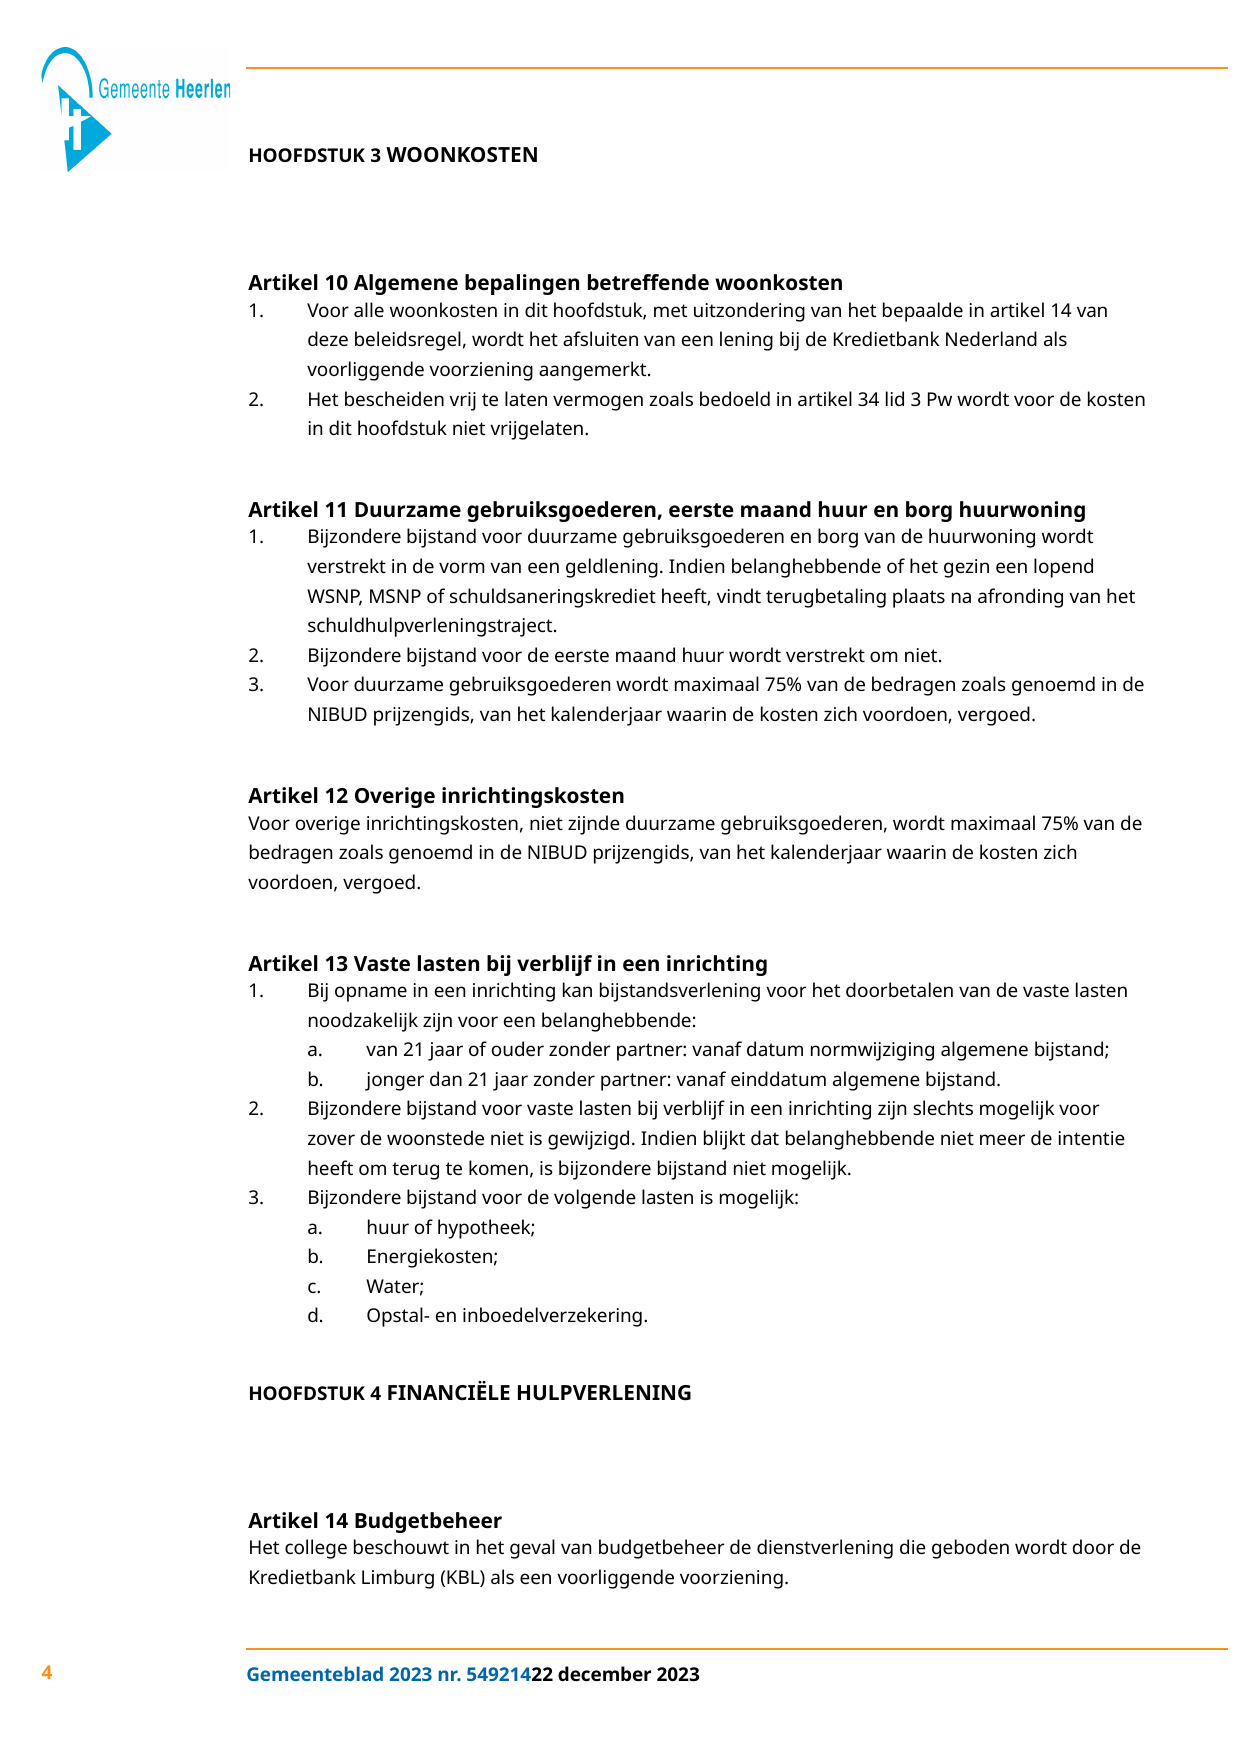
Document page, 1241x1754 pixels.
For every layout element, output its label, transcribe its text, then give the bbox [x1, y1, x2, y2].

text HOOFDSTUK 3 WOONKOSTEN [248, 140, 1152, 169]
list Voor alle woonkosten in dit hoofdstuk, met uitzondering van het bepaalde in artikel 14 van deze beleidsregel, wordt het afsluiten van een lening bij de Kredietbank Nederland als voorliggende voorziening aangemerkt. [248, 297, 1152, 382]
text Artikel 12 Overige inrichtingskosten [248, 781, 1152, 810]
list jonger dan 21 jaar zonder partner: vanaf einddatum algemene bijstand. [307, 1066, 1152, 1092]
picture [41, 47, 59, 70]
list Bijzondere bijstand voor de volgende lasten is mogelijk: [248, 1184, 1152, 1210]
list Bijzondere bijstand voor duurzame gebruiksgoederen en borg van de huurwoning wordt verstrekt in de vorm van een geldlening. Indien belanghebbende of het gezin een lopend WSNP, MSNP of schuldsaneringskrediet heeft, vindt terugbetaling plaats na afronding van het schuldhulpverleningstraject. [248, 524, 1152, 638]
list Energiekosten; [307, 1243, 1152, 1269]
list Water; [307, 1273, 1152, 1299]
text Voor overige inrichtingskosten, niet zijnde duurzame gebruiksgoederen, wordt maximaal 75% van de bedragen zoals genoemd in de NIBUD prijzengids, van het kalenderjaar waarin de kosten zich voordoen, vergoed. [248, 810, 1152, 894]
text Artikel 14 Budgetbeheer [248, 1506, 1152, 1534]
text Artikel 13 Vaste lasten bij verblijf in een inrichting [248, 949, 1152, 977]
picture [41, 47, 231, 172]
list Bij opname in een inrichting kan bijstandsverlening voor het doorbetalen van de vaste lasten noodzakelijk zijn voor een belanghebbende: [248, 977, 1152, 1033]
list Opstal- en inboedelverzekering. [307, 1303, 1152, 1328]
list Bijzondere bijstand voor de eerste maand huur wordt verstrekt om niet. [248, 642, 1152, 668]
text Artikel 10 Algemene bepalingen betreffende woonkosten [248, 268, 1152, 297]
text Artikel 11 Duurzame gebruiksgoederen, eerste maand huur en borg huurwoning [248, 495, 1152, 524]
list van 21 jaar of ouder zonder partner: vanaf datum normwijziging algemene bijstand; [307, 1036, 1152, 1062]
list huur of hypotheek; [307, 1214, 1152, 1240]
text HOOFDSTUK 4 FINANCIËLE HULPVERLENING [248, 1378, 1152, 1406]
list Voor duurzame gebruiksgoederen wordt maximaal 75% van de bedragen zoals genoemd in de NIBUD prijzengids, van het kalenderjaar waarin de kosten zich voordoen, vergoed. [248, 672, 1152, 727]
text Het college beschouwt in het geval van budgetbeheer de dienstverlening die geboden wordt door de Kredietbank Limburg (KBL) als een voorliggende voorziening. [248, 1534, 1152, 1590]
list Het bescheiden vrij te laten vermogen zoals bedoeld in artikel 34 lid 3 Pw wordt voor de kosten in dit hoofdstuk niet vrijgelaten. [248, 386, 1152, 441]
list Bijzondere bijstand voor vaste lasten bij verblijf in een inrichting zijn slechts mogelijk voor zover de woonstede niet is gewijzigd. Indien blijkt dat belanghebbende niet meer de intentie heeft om terug te komen, is bijzondere bijstand niet mogelijk. [248, 1096, 1152, 1181]
